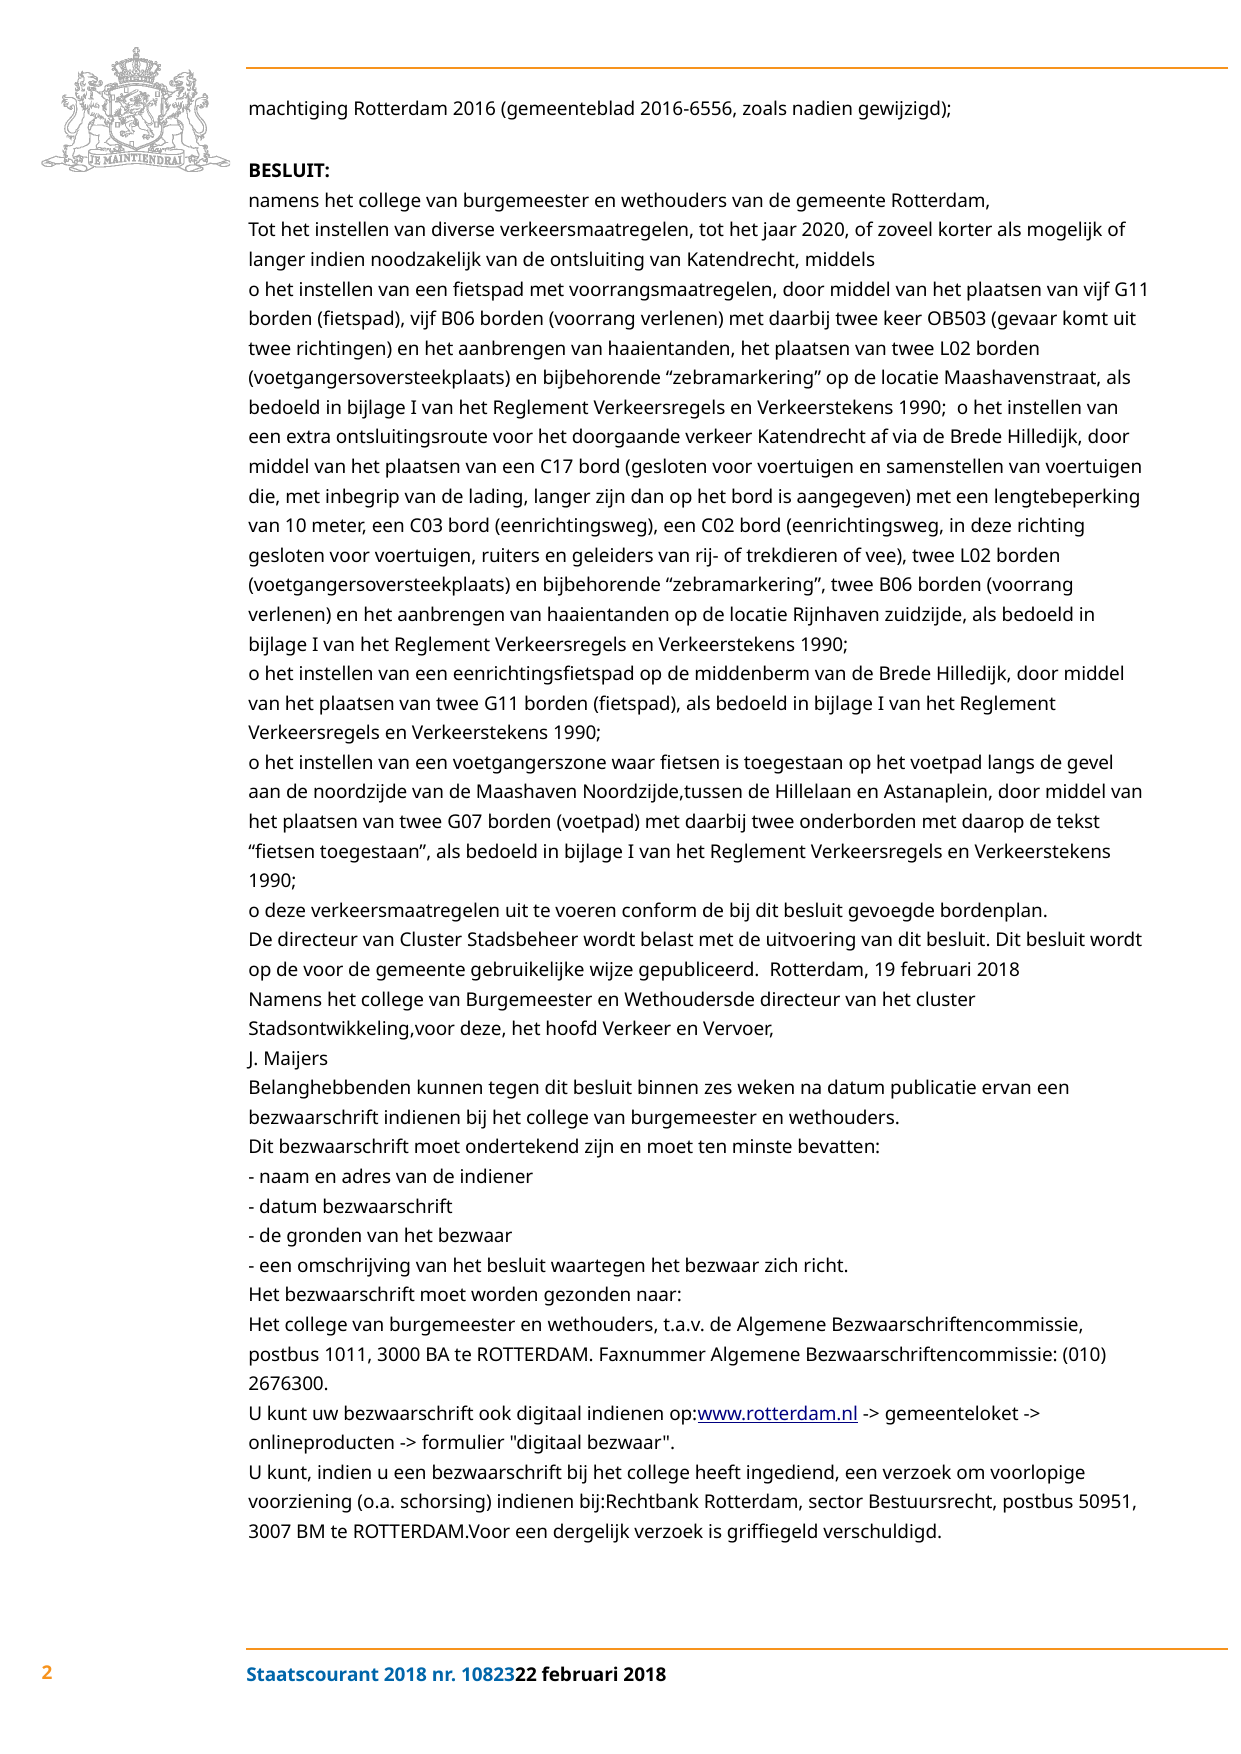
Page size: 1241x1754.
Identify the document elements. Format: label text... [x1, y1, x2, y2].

text o het instellen van een eenrichtingsfietspad op de middenberm van de Brede Hilledijk, door middel van het plaatsen van twee G11 borden (fietspad), als bedoeld in bijlage I van het Reglement Verkeersregels en Verkeerstekens 1990; [248, 660, 1152, 745]
text De directeur van Cluster Stadsbeheer wordt belast met de uitvoering van dit besluit. Dit besluit wordt op de voor de gemeente gebruikelijke wijze gepubliceerd. Rotterdam, 19 februari 2018 [248, 927, 1152, 982]
text U kunt, indien u een bezwaarschrift bij het college heeft ingediend, een verzoek om voorlopige voorziening (o.a. schorsing) indienen bij:Rechtbank Rotterdam, sector Bestuursrecht, postbus 50951, 3007 BM te ROTTERDAM.Voor een dergelijk verzoek is griffiegeld verschuldigd. [248, 1459, 1152, 1544]
text Het bezwaarschrift moet worden gezonden naar: [248, 1282, 1152, 1307]
text o deze verkeersmaatregelen uit te voeren conform de bij dit besluit gevoegde bordenplan. [248, 897, 1152, 923]
text Belanghebbenden kunnen tegen dit besluit binnen zes weken na datum publicatie ervan een bezwaarschrift indienen bij het college van burgemeester en wethouders. [248, 1074, 1152, 1130]
picture [41, 47, 231, 172]
text Namens het college van Burgemeester en Wethoudersde directeur van het cluster Stadsontwikkeling,voor deze, het hoofd Verkeer en Vervoer, [248, 986, 1152, 1041]
text o het instellen van een fietspad met voorrangsmaatregelen, door middel van het plaatsen van vijf G11 borden (fietspad), vijf B06 borden (voorrang verlenen) met daarbij twee keer OB503 (gevaar komt uit twee richtingen) en het aanbrengen van haaientanden, het plaatsen van twee L02 borden (voetgangersoversteekplaats) en bijbehorende “zebramarkering” op de locatie Maashavenstraat, als bedoeld in bijlage I van het Reglement Verkeersregels en Verkeerstekens 1990; o het instellen van een extra ontsluitingsroute voor het doorgaande verkeer Katendrecht af via de Brede Hilledijk, door middel van het plaatsen van een C17 bord (gesloten voor voertuigen en samenstellen van voertuigen die, met inbegrip van de lading, langer zijn dan op het bord is aangegeven) met een lengtebeperking van 10 meter, een C03 bord (eenrichtingsweg), een C02 bord (eenrichtingsweg, in deze richting gesloten voor voertuigen, ruiters en geleiders van rij- of trekdieren of vee), twee L02 borden (voetgangersoversteekplaats) en bijbehorende “zebramarkering”, twee B06 borden (voorrang verlenen) en het aanbrengen van haaientanden op de locatie Rijnhaven zuidzijde, als bedoeld in bijlage I van het Reglement Verkeersregels en Verkeerstekens 1990; [248, 276, 1152, 657]
text U kunt uw bezwaarschrift ook digitaal indienen op:www.rotterdam.nl -> gemeenteloket -> onlineproducten -> formulier "digitaal bezwaar". [248, 1400, 1152, 1455]
text - de gronden van het bezwaar [248, 1222, 1152, 1248]
text - datum bezwaarschrift [248, 1193, 1152, 1219]
text namens het college van burgemeester en wethouders van de gemeente Rotterdam, [248, 187, 1152, 213]
text J. Maijers [248, 1045, 1152, 1071]
text machtiging Rotterdam 2016 (gemeenteblad 2016-6556, zoals nadien gewijzigd); [248, 95, 1152, 121]
text Dit bezwaarschrift moet ondertekend zijn en moet ten minste bevatten: [248, 1134, 1152, 1159]
text Tot het instellen van diverse verkeersmaatregelen, tot het jaar 2020, of zoveel korter als mogelijk of langer indien noodzakelijk van de ontsluiting van Katendrecht, middels [248, 217, 1152, 272]
text - een omschrijving van het besluit waartegen het bezwaar zich richt. [248, 1252, 1152, 1278]
text Het college van burgemeester en wethouders, t.a.v. de Algemene Bezwaarschriftencommissie, postbus 1011, 3000 BA te ROTTERDAM. Faxnummer Algemene Bezwaarschriftencommissie: (010) 2676300. [248, 1311, 1152, 1396]
text BESLUIT: [248, 157, 1152, 183]
text o het instellen van een voetgangerszone waar fietsen is toegestaan op het voetpad langs de gevel aan de noordzijde van de Maashaven Noordzijde,tussen de Hillelaan en Astanaplein, door middel van het plaatsen van twee G07 borden (voetpad) met daarbij twee onderborden met daarop de tekst “fietsen toegestaan”, als bedoeld in bijlage I van het Reglement Verkeersregels en Verkeerstekens 1990; [248, 749, 1152, 893]
text - naam en adres van de indiener [248, 1163, 1152, 1189]
